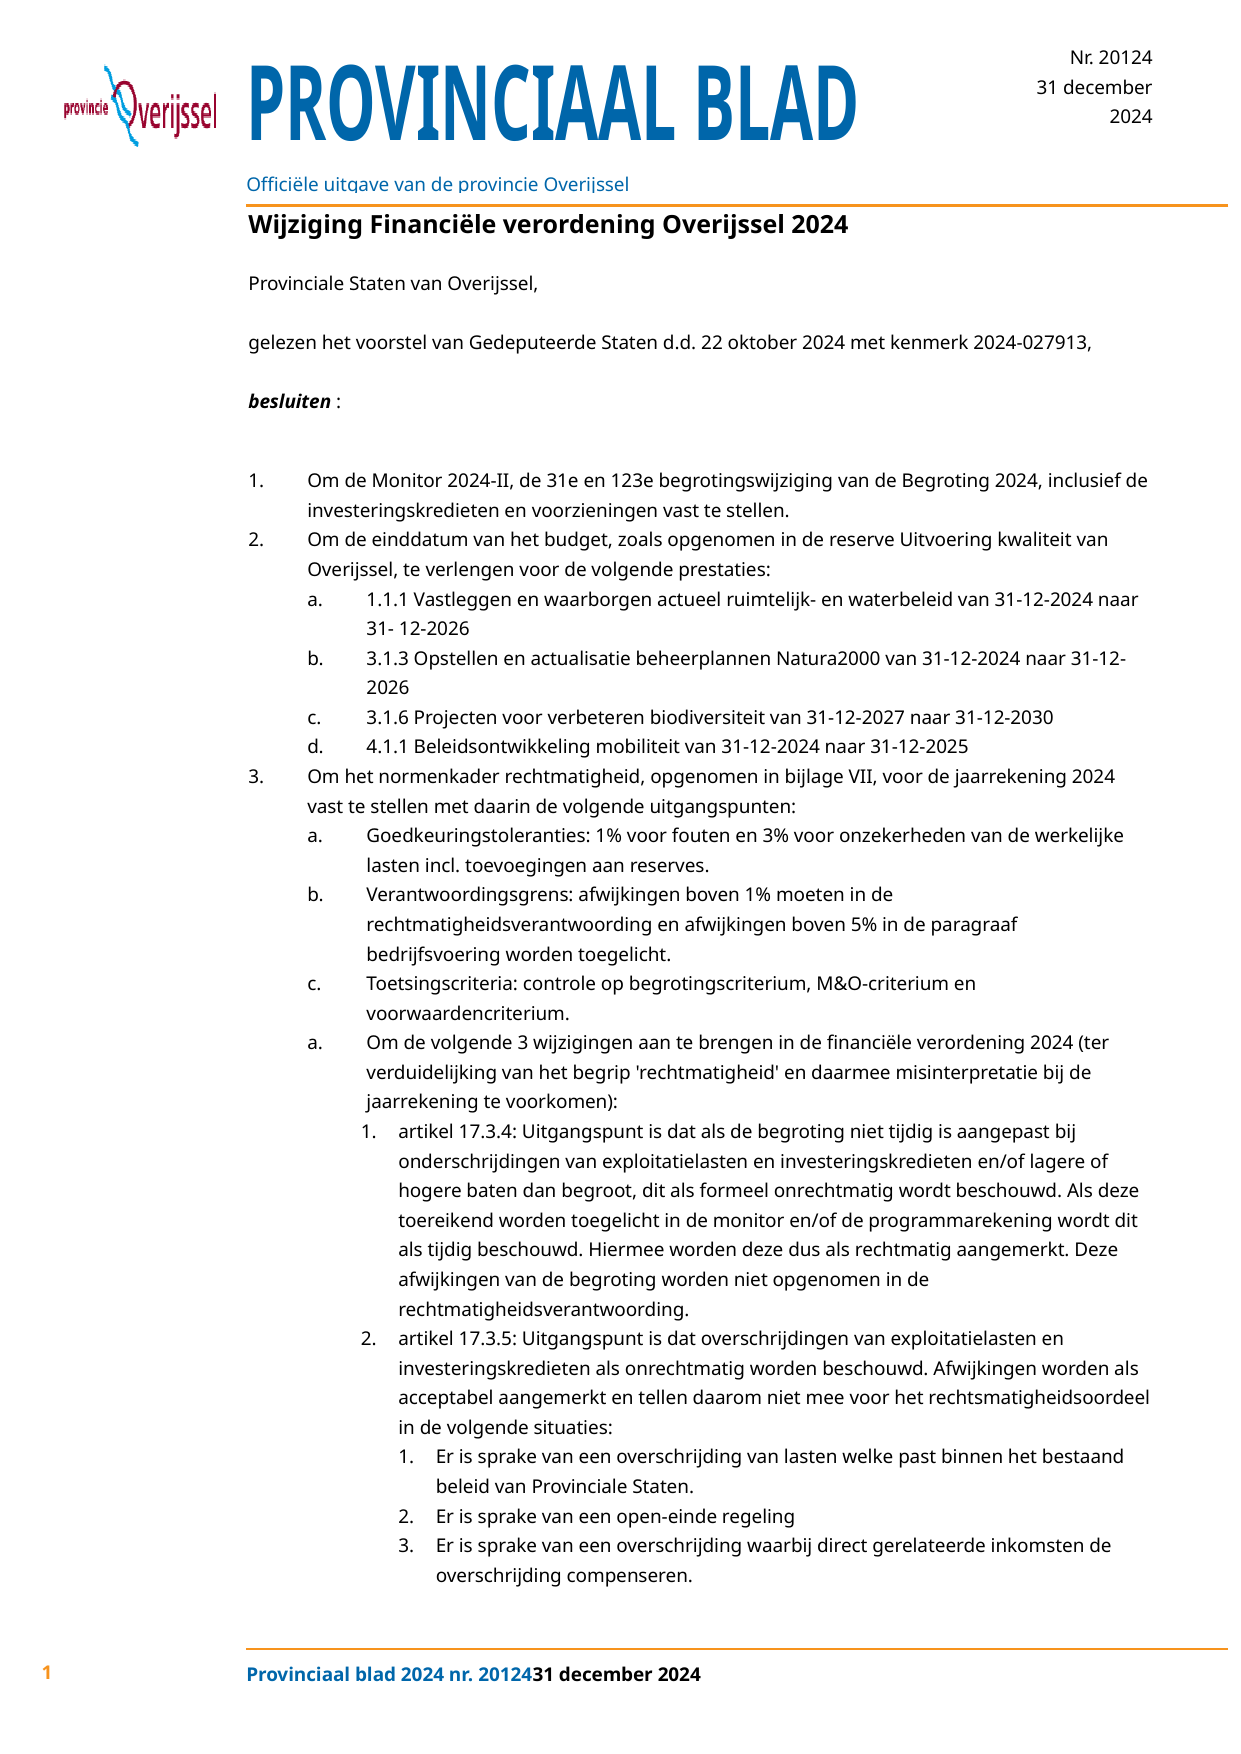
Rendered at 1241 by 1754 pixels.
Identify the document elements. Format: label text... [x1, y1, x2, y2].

list Verantwoordingsgrens: afwijkingen boven 1% moeten in de rechtmatigheidsverantwoording en afwijkingen boven 5% in de paragraaf bedrijfsvoering worden toegelicht. [307, 882, 1152, 967]
list Er is sprake van een overschrijding waarbij direct gerelateerde inkomsten de overschrijding compenseren. [398, 1532, 1152, 1588]
list Om de Monitor 2024-II, de 31e en 123e begrotingswijziging van de Begroting 2024, inclusief de investeringskredieten en voorzieningen vast te stellen. [248, 467, 1152, 523]
text gelezen het voorstel van Gedeputeerde Staten d.d. 22 oktober 2024 met kenmerk 2024-027913, [248, 329, 1152, 355]
list 1.1.1 Vastleggen en waarborgen actueel ruimtelijk- en waterbeleid van 31-12-2024 naar 31- 12-2026 [307, 586, 1152, 641]
list Er is sprake van een overschrijding van lasten welke past binnen het bestaand beleid van Provinciale Staten. [398, 1444, 1152, 1499]
list 3.1.3 Opstellen en actualisatie beheerplannen Natura2000 van 31-12-2024 naar 31-12-2026 [307, 645, 1152, 700]
picture [41, 47, 231, 172]
list 3.1.6 Projecten voor verbeteren biodiversiteit van 31-12-2027 naar 31-12-2030 [307, 704, 1152, 730]
list Toetsingscriteria: controle op begrotingscriterium, M&O-criterium en voorwaardencriterium. [307, 970, 1152, 1026]
list Om de einddatum van het budget, zoals opgenomen in de reserve Uitvoering kwaliteit van Overijssel, te verlengen voor de volgende prestaties: [248, 527, 1152, 582]
text besluiten : [248, 389, 1152, 414]
list artikel 17.3.4: Uitgangspunt is dat als de begroting niet tijdig is aangepast bij onderschrijdingen van exploitatielasten en investeringskredieten en/of lagere of hogere baten dan begroot, dit als formeel onrechtmatig wordt beschouwd. Als deze toereikend worden toegelicht in de monitor en/of de programmarekening wordt dit als tijdig beschouwd. Hiermee worden deze dus als rechtmatig aangemerkt. Deze afwijkingen van de begroting worden niet opgenomen in de rechtmatigheidsverantwoording. [361, 1118, 1152, 1322]
list Om de volgende 3 wijzigingen aan te brengen in de financiële verordening 2024 (ter verduidelijking van het begrip 'rechtmatigheid' en daarmee misinterpretatie bij de jaarrekening te voorkomen): [307, 1029, 1152, 1114]
text Wijziging Financiële verordening Overijssel 2024 [248, 207, 1152, 241]
list 4.1.1 Beleidsontwikkeling mobiliteit van 31-12-2024 naar 31-12-2025 [307, 734, 1152, 759]
list Om het normenkader rechtmatigheid, opgenomen in bijlage VII, voor de jaarrekening 2024 vast te stellen met daarin de volgende uitgangspunten: [248, 763, 1152, 819]
list Er is sprake van een open-einde regeling [398, 1503, 1152, 1529]
list Goedkeuringstoleranties: 1% voor fouten en 3% voor onzekerheden van de werkelijke lasten incl. toevoegingen aan reserves. [307, 822, 1152, 878]
text Provinciale Staten van Overijssel, [248, 270, 1152, 296]
list artikel 17.3.5: Uitgangspunt is dat overschrijdingen van exploitatielasten en investeringskredieten als onrechtmatig worden beschouwd. Afwijkingen worden als acceptabel aangemerkt en tellen daarom niet mee voor het rechtsmatigheidsoordeel in de volgende situaties: [361, 1325, 1152, 1440]
